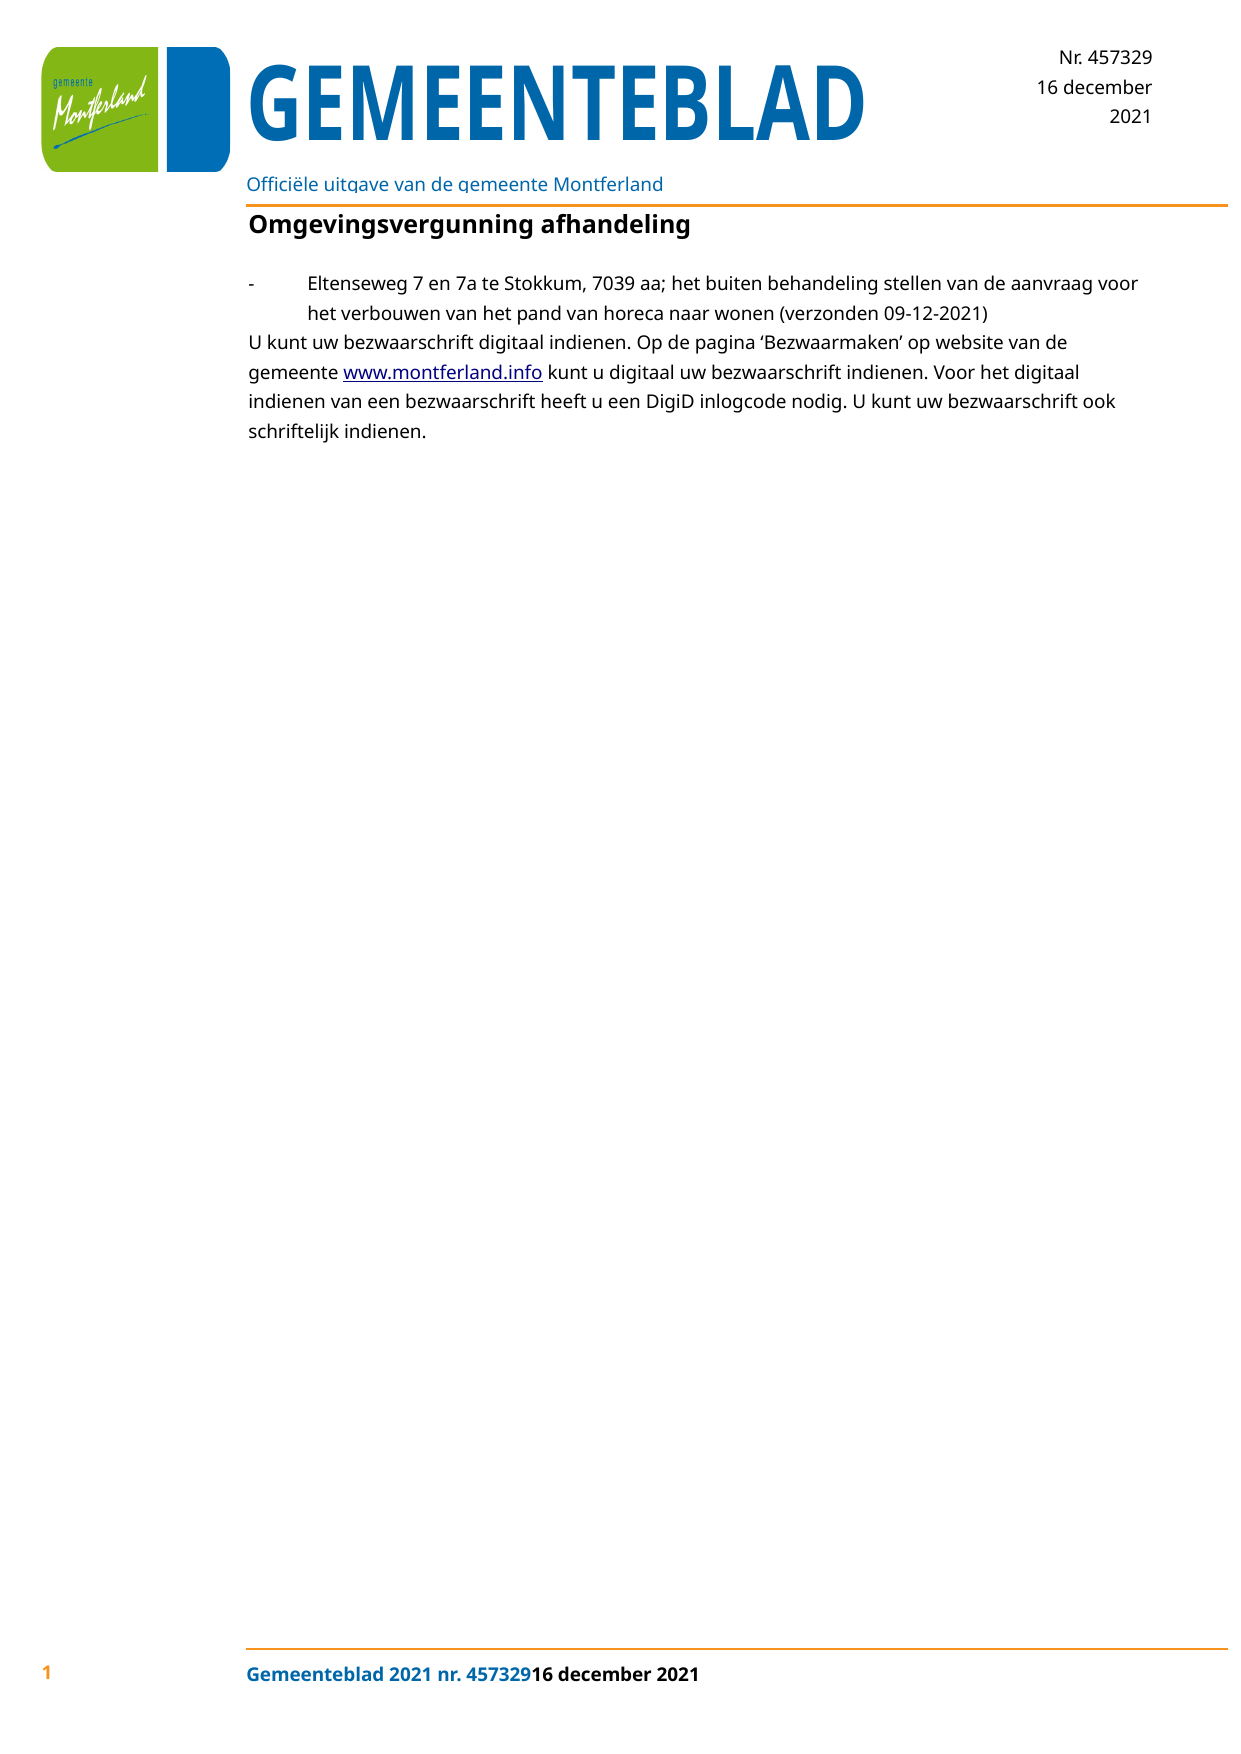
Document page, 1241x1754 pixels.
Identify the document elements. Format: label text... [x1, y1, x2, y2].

list Eltenseweg 7 en 7a te Stokkum, 7039 aa; het buiten behandeling stellen van de aanvraag voor het verbouwen van het pand van horeca naar wonen (verzonden 09-12-2021) [248, 270, 1152, 326]
text U kunt uw bezwaarschrift digitaal indienen. Op de pagina ‘Bezwaarmaken’ op website van de gemeente www.montferland.info kunt u digitaal uw bezwaarschrift indienen. Voor het digitaal indienen van een bezwaarschrift heeft u een DigiD inlogcode nodig. U kunt uw bezwaarschrift ook schriftelijk indienen. [248, 329, 1152, 444]
picture [41, 47, 231, 172]
text Omgevingsvergunning afhandeling [248, 207, 1152, 241]
